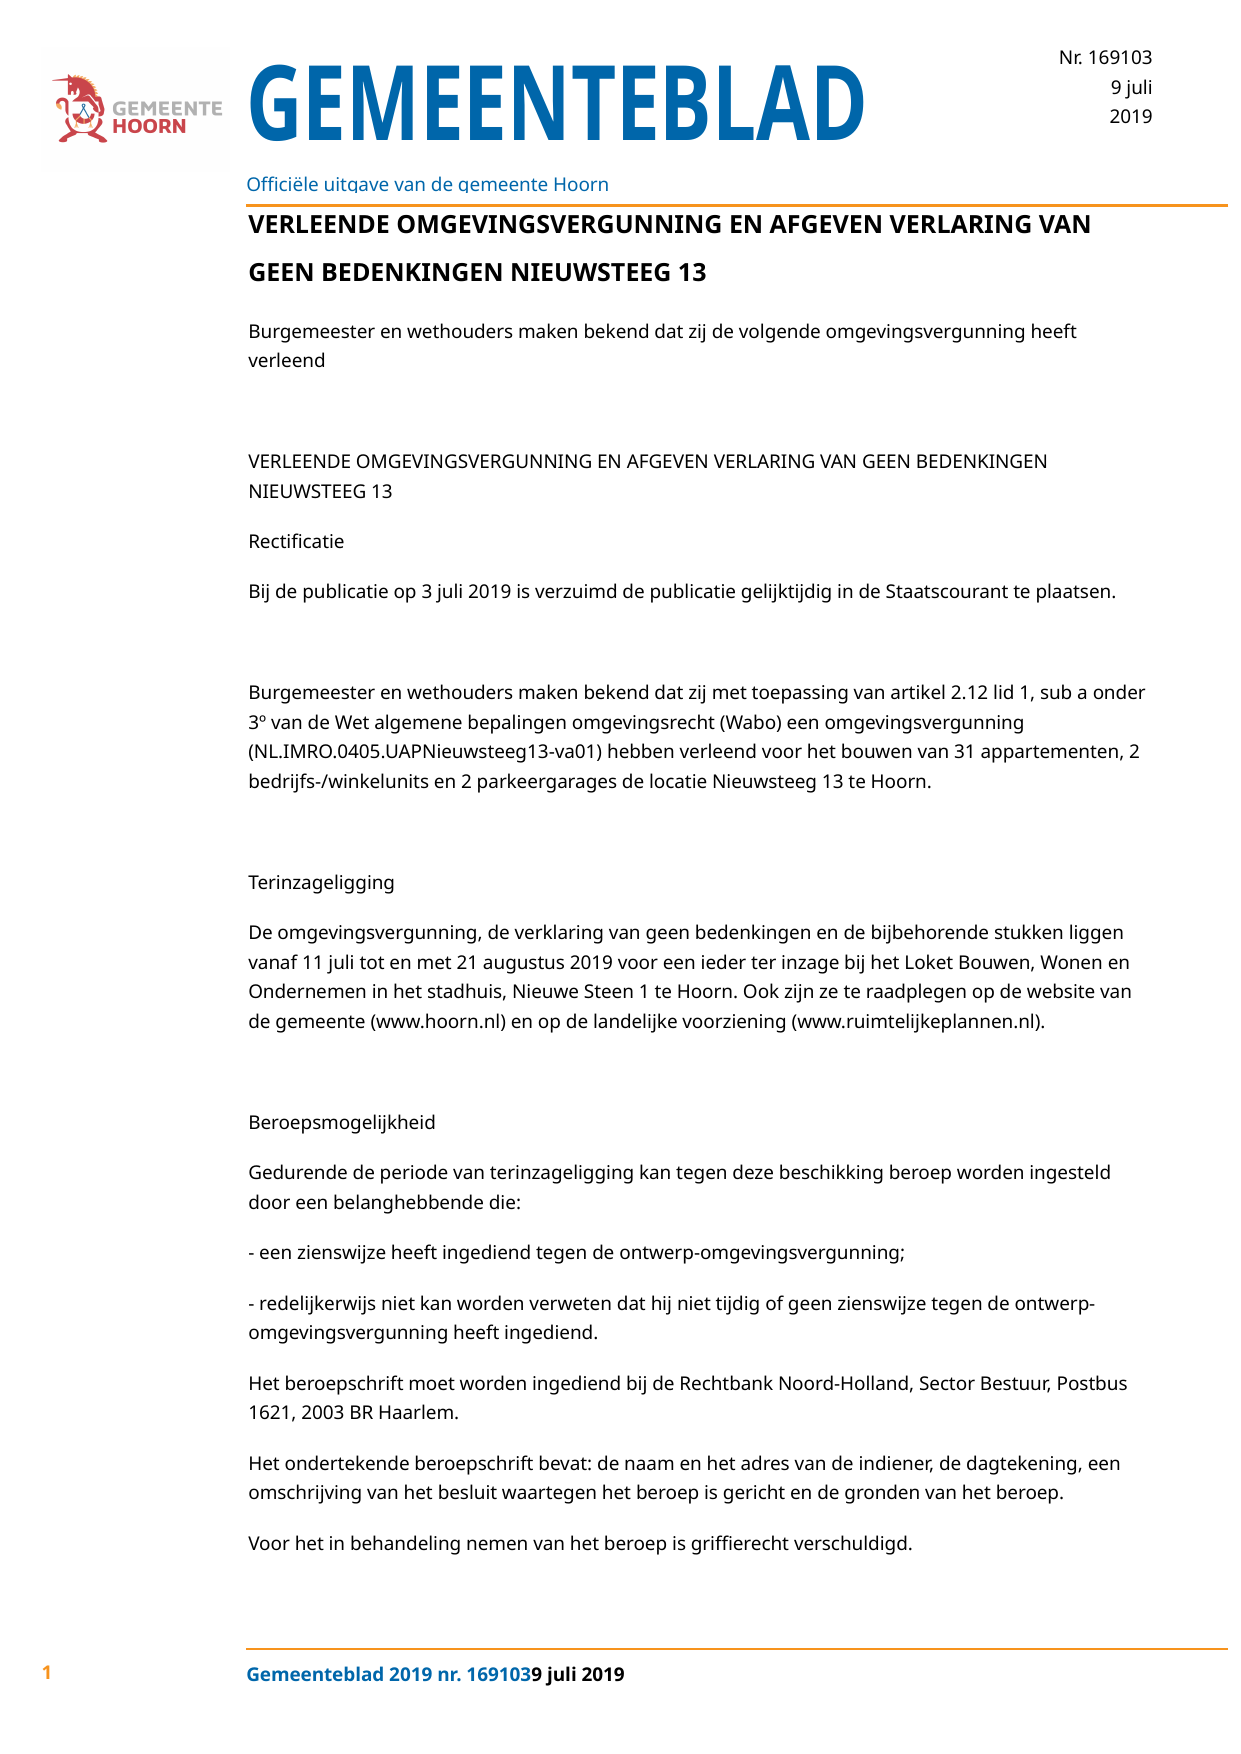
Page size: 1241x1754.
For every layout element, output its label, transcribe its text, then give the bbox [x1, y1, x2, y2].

text - redelijkerwijs niet kan worden verweten dat hij niet tijdig of geen zienswijze tegen de ontwerp-omgevingsvergunning heeft ingediend. [248, 1290, 1152, 1345]
text De omgevingsvergunning, de verklaring van geen bedenkingen en de bijbehorende stukken liggen vanaf 11 juli tot en met 21 augustus 2019 voor een ieder ter inzage bij het Loket Bouwen, Wonen en Ondernemen in het stadhuis, Nieuwe Steen 1 te Hoorn. Ook zijn ze te raadplegen op de website van de gemeente (www.hoorn.nl) en op de landelijke voorziening (www.ruimtelijkeplannen.nl). [248, 919, 1152, 1034]
text VERLEENDE OMGEVINGSVERGUNNING EN AFGEVEN VERLARING VAN GEEN BEDENKINGEN NIEUWSTEEG 13 [248, 207, 1152, 288]
text Het ondertekende beroepschrift bevat: de naam en het adres van de indiener, de dagtekening, een omschrijving van het besluit waartegen het beroep is gericht en de gronden van het beroep. [248, 1450, 1152, 1505]
text Terinzageligging [248, 869, 1152, 895]
text Bij de publicatie op 3 juli 2019 is verzuimd de publicatie gelijktijdig in de Staatscourant te plaatsen. [248, 579, 1152, 604]
text Voor het in behandeling nemen van het beroep is griffierecht verschuldigd. [248, 1530, 1152, 1556]
text VERLEENDE OMGEVINGSVERGUNNING EN AFGEVEN VERLARING VAN GEEN BEDENKINGEN NIEUWSTEEG 13 [248, 448, 1152, 504]
text Burgemeester en wethouders maken bekend dat zij met toepassing van artikel 2.12 lid 1, sub a onder 3º van de Wet algemene bepalingen omgevingsrecht (Wabo) een omgevingsvergunning (NL.IMRO.0405.UAPNieuwsteeg13-va01) hebben verleend voor het bouwen van 31 appartementen, 2 bedrijfs-/winkelunits en 2 parkeergarages de locatie Nieuwsteeg 13 te Hoorn. [248, 679, 1152, 794]
text Beroepsmogelijkheid [248, 1109, 1152, 1135]
text - een zienswijze heeft ingediend tegen de ontwerp-omgevingsvergunning; [248, 1239, 1152, 1265]
text Burgemeester en wethouders maken bekend dat zij de volgende omgevingsvergunning heeft verleend [248, 318, 1152, 373]
text Het beroepschrift moet worden ingediend bij de Rechtbank Noord-Holland, Sector Bestuur, Postbus 1621, 2003 BR Haarlem. [248, 1370, 1152, 1425]
picture [41, 47, 231, 172]
text Rectificatie [248, 528, 1152, 554]
text Gedurende de periode van terinzageligging kan tegen deze beschikking beroep worden ingesteld door een belanghebbende die: [248, 1159, 1152, 1215]
